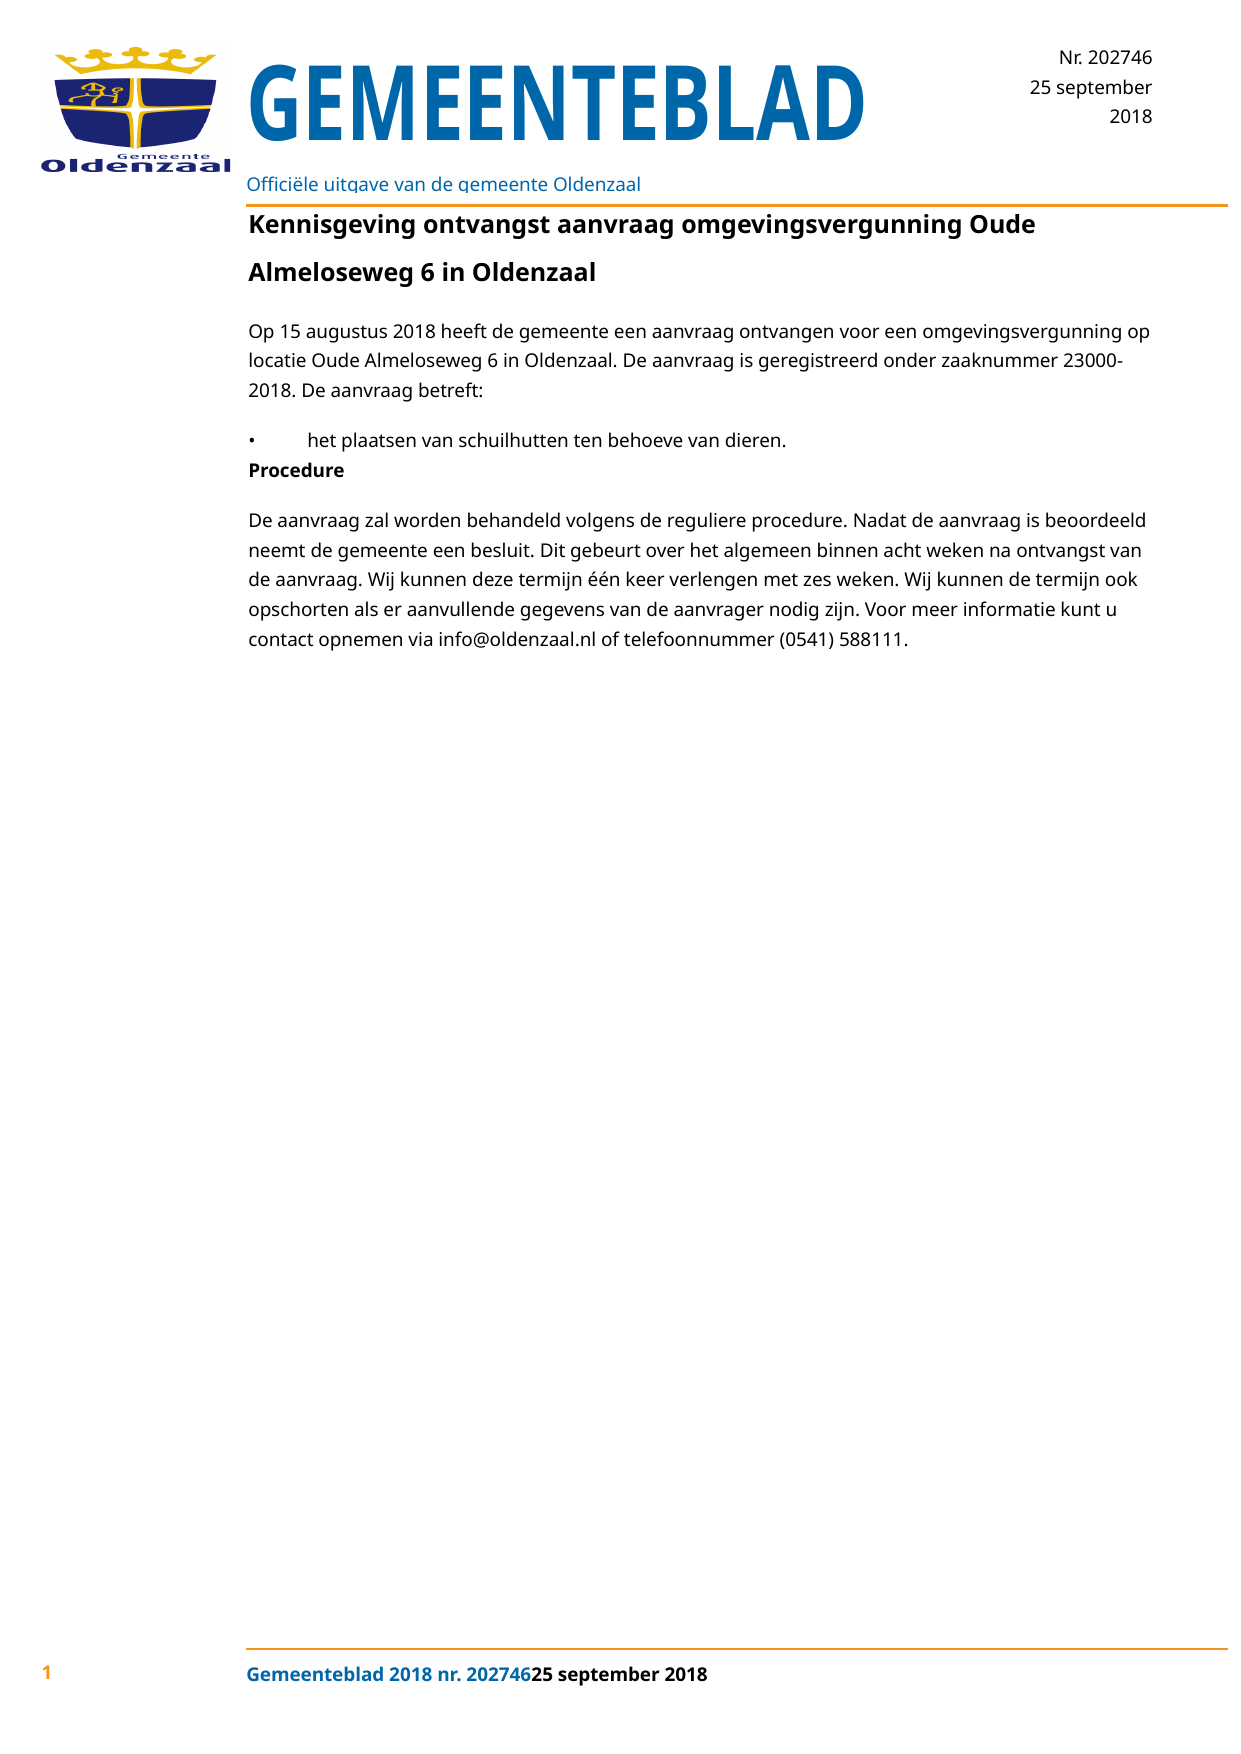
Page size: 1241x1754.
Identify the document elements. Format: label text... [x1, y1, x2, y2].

picture [41, 47, 231, 172]
text Kennisgeving ontvangst aanvraag omgevingsvergunning Oude Almeloseweg 6 in Oldenzaal [248, 207, 1152, 288]
text De aanvraag zal worden behandeld volgens de reguliere procedure. Nadat de aanvraag is beoordeeld neemt de gemeente een besluit. Dit gebeurt over het algemeen binnen acht weken na ontvangst van de aanvraag. Wij kunnen deze termijn één keer verlengen met zes weken. Wij kunnen de termijn ook opschorten als er aanvullende gegevens van de aanvrager nodig zijn. Voor meer informatie kunt u contact opnemen via info@oldenzaal.nl of telefoonnummer (0541) 588111. [248, 507, 1152, 652]
text Op 15 augustus 2018 heeft de gemeente een aanvraag ontvangen voor een omgevingsvergunning op locatie Oude Almeloseweg 6 in Oldenzaal. De aanvraag is geregistreerd onder zaaknummer 23000-2018. De aanvraag betreft: [248, 318, 1152, 403]
list het plaatsen van schuilhutten ten behoeve van dieren. [248, 427, 1152, 453]
text Procedure [248, 457, 1152, 483]
